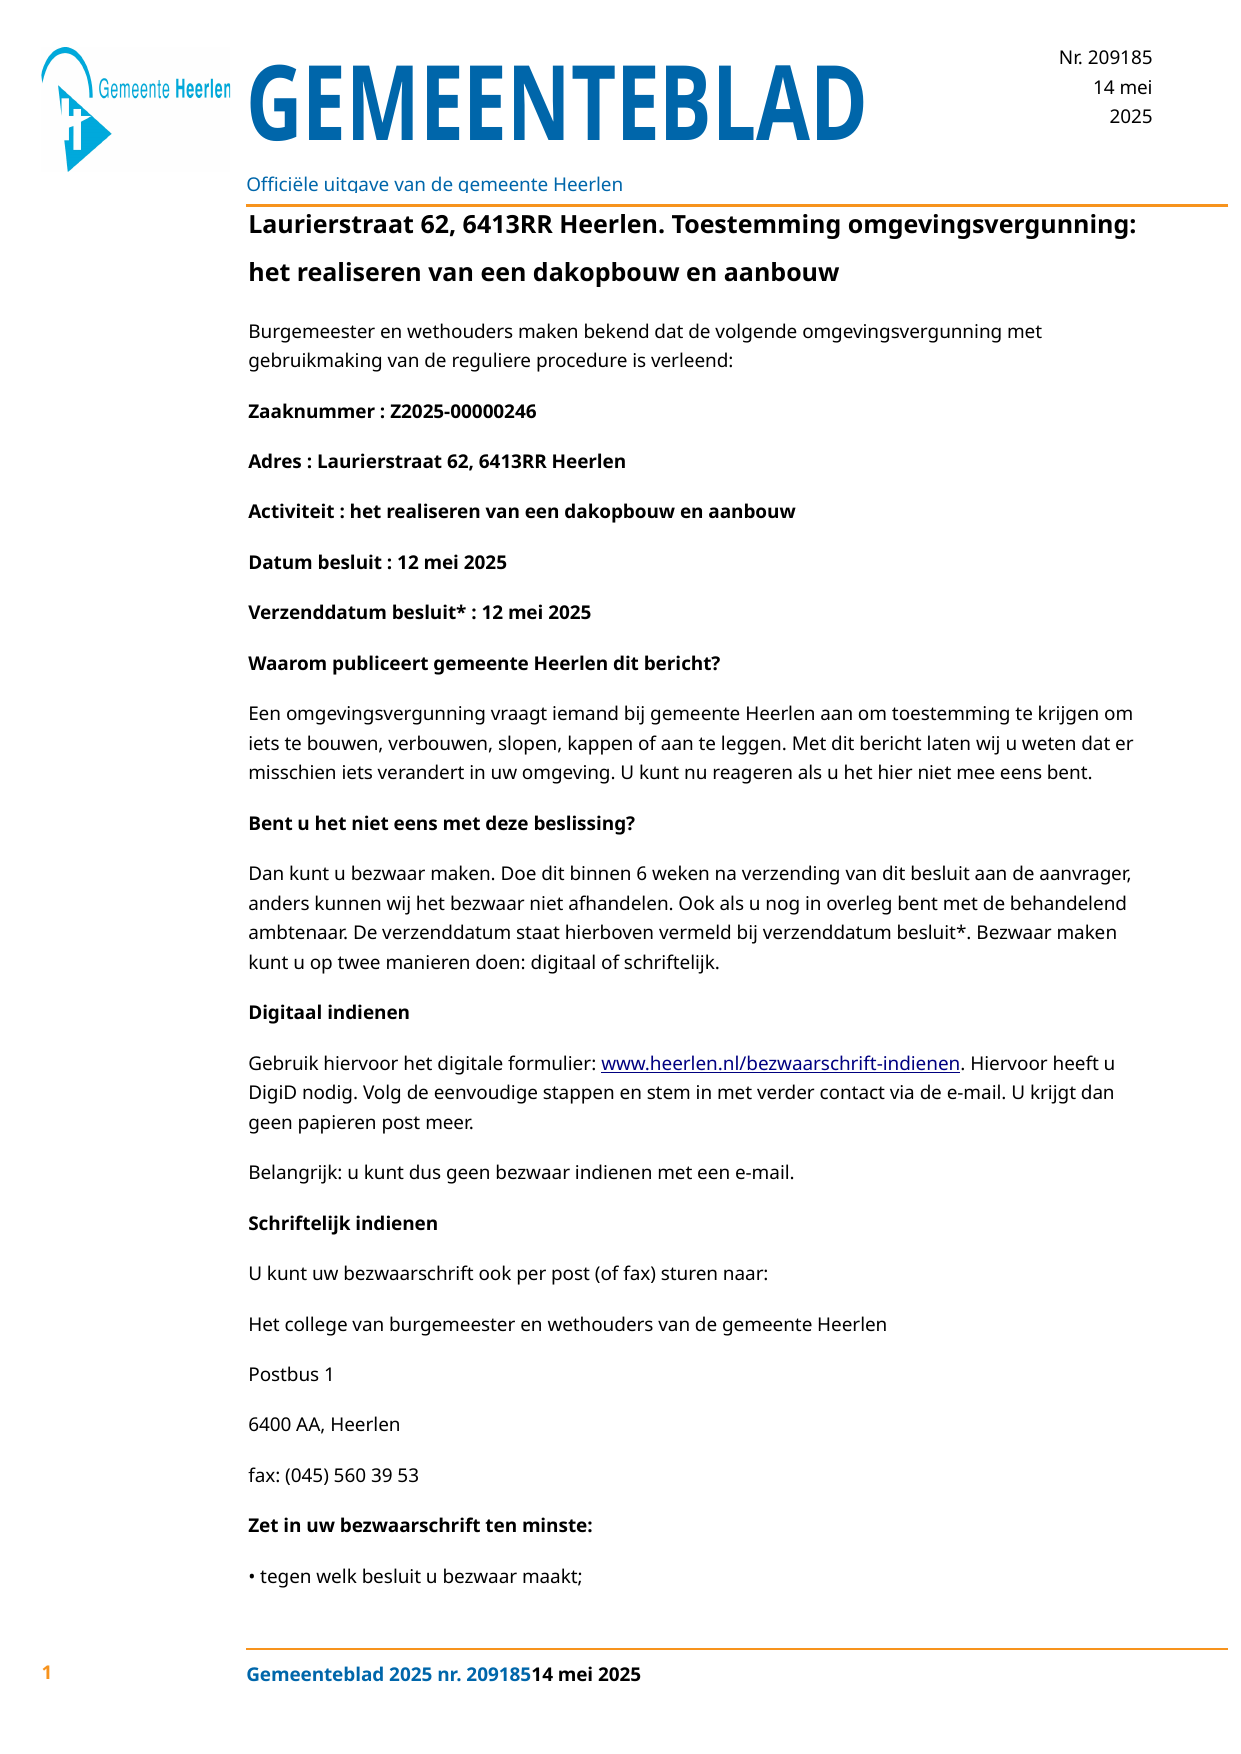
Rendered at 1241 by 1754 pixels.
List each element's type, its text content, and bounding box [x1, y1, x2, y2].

text fax: (045) 560 39 53 [248, 1462, 1152, 1488]
text Belangrijk: u kunt dus geen bezwaar indienen met een e-mail. [248, 1159, 1152, 1185]
text Burgemeester en wethouders maken bekend dat de volgende omgevingsvergunning met gebruikmaking van de reguliere procedure is verleend: [248, 318, 1152, 373]
text Laurierstraat 62, 6413RR Heerlen. Toestemming omgevingsvergunning: het realiseren van een dakopbouw en aanbouw [248, 207, 1152, 288]
picture [41, 47, 59, 70]
text Zet in uw bezwaarschrift ten minste: [248, 1512, 1152, 1538]
picture [41, 47, 231, 172]
text Digitaal indienen [248, 999, 1152, 1025]
text Zaaknummer : Z2025-00000246 [248, 398, 1152, 424]
text Het college van burgemeester en wethouders van de gemeente Heerlen [248, 1311, 1152, 1337]
text Waarom publiceert gemeente Heerlen dit bericht? [248, 650, 1152, 676]
text Adres : Laurierstraat 62, 6413RR Heerlen [248, 448, 1152, 474]
text Een omgevingsvergunning vraagt iemand bij gemeente Heerlen aan om toestemming te krijgen om iets te bouwen, verbouwen, slopen, kappen of aan te leggen. Met dit bericht laten wij u weten dat er misschien iets verandert in uw omgeving. U kunt nu reageren als u het hier niet mee eens bent. [248, 700, 1152, 785]
text Verzenddatum besluit* : 12 mei 2025 [248, 599, 1152, 625]
text Gebruik hiervoor het digitale formulier: www.heerlen.nl/bezwaarschrift-indienen. Hiervoor heeft u DigiD nodig. Volg de eenvoudige stappen en stem in met verder contact via de e-mail. U krijgt dan geen papieren post meer. [248, 1050, 1152, 1135]
text Dan kunt u bezwaar maken. Doe dit binnen 6 weken na verzending van dit besluit aan de aanvrager, anders kunnen wij het bezwaar niet afhandelen. Ook als u nog in overleg bent met de behandelend ambtenaar. De verzenddatum staat hierboven vermeld bij verzenddatum besluit*. Bezwaar maken kunt u op twee manieren doen: digitaal of schriftelijk. [248, 860, 1152, 975]
text Bent u het niet eens met deze beslissing? [248, 810, 1152, 836]
text Activiteit : het realiseren van een dakopbouw en aanbouw [248, 499, 1152, 524]
text Postbus 1 [248, 1361, 1152, 1387]
text • tegen welk besluit u bezwaar maakt; [248, 1563, 1152, 1589]
text Schriftelijk indienen [248, 1210, 1152, 1236]
text Datum besluit : 12 mei 2025 [248, 549, 1152, 575]
text 6400 AA, Heerlen [248, 1412, 1152, 1437]
text U kunt uw bezwaarschrift ook per post (of fax) sturen naar: [248, 1260, 1152, 1286]
